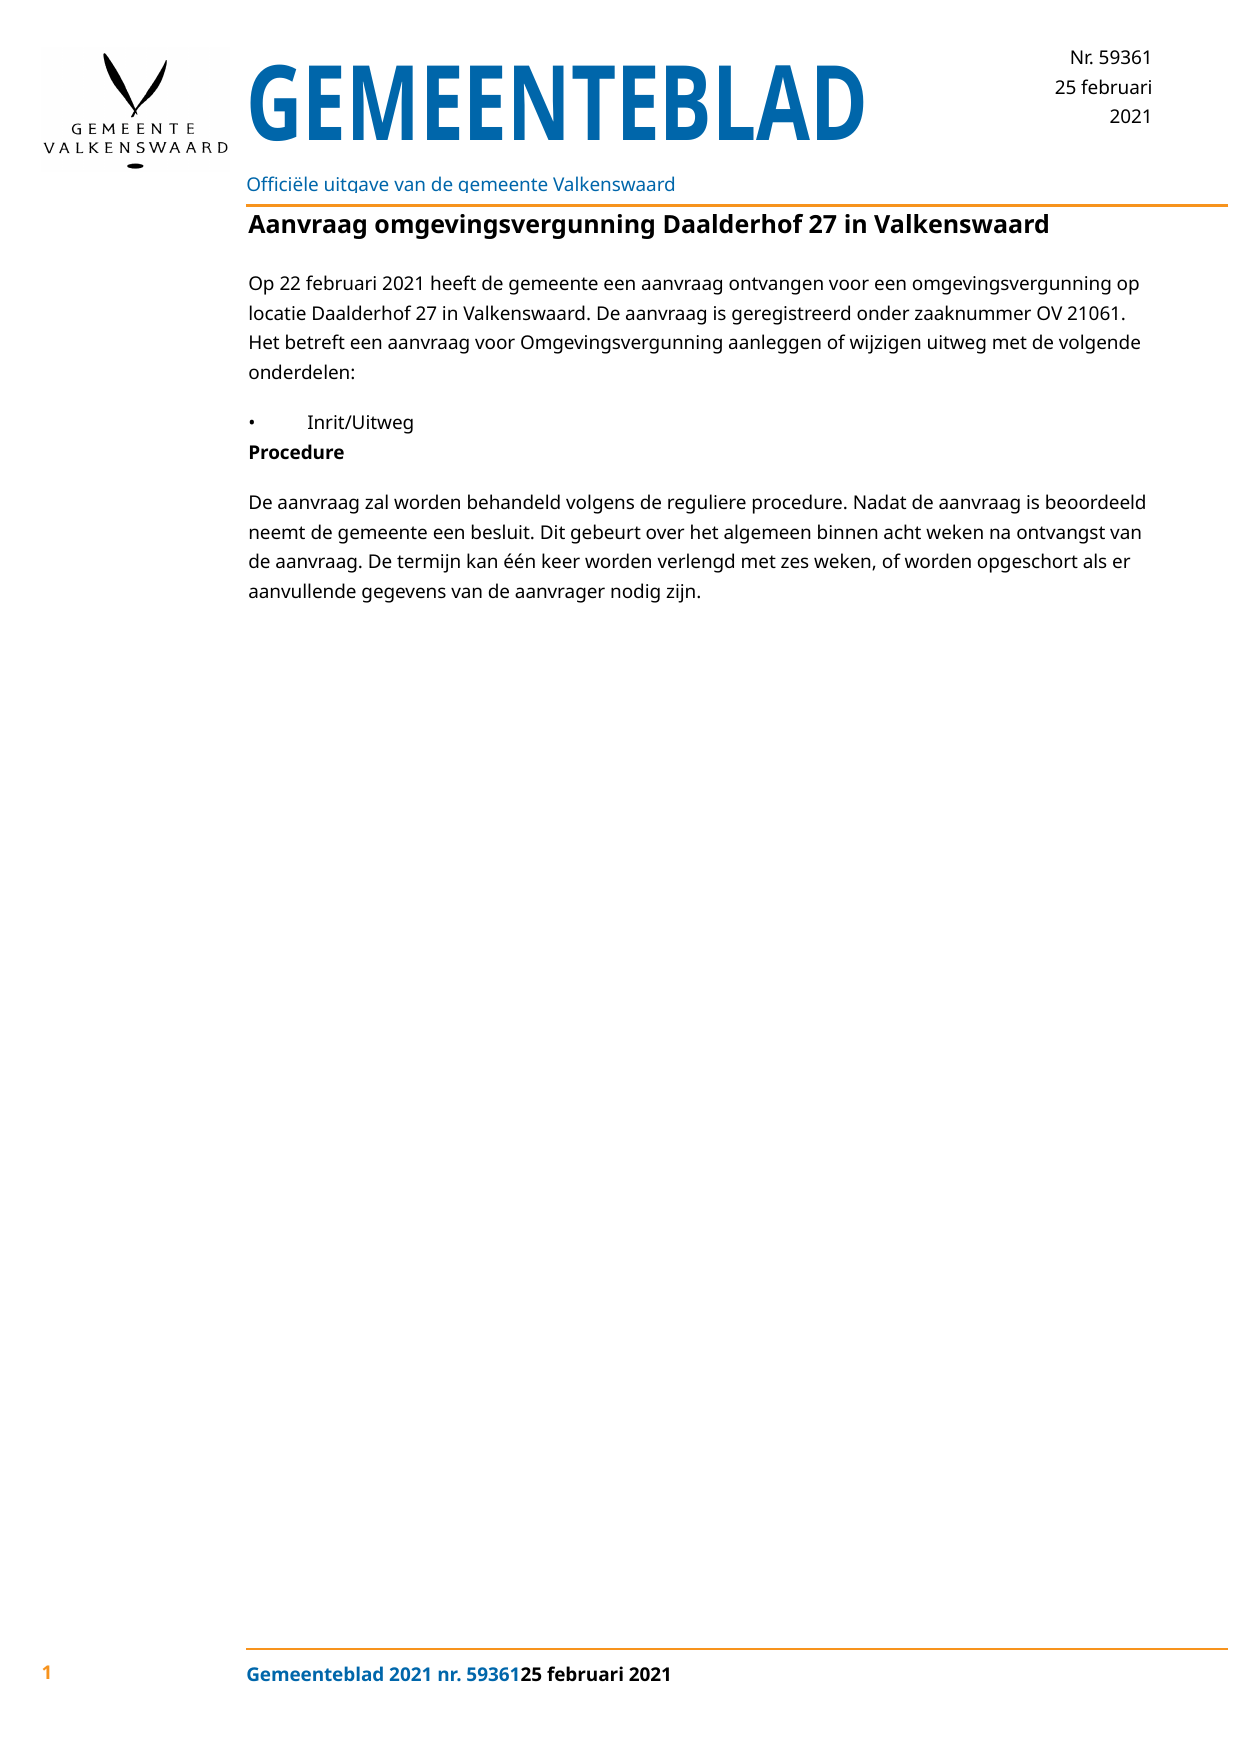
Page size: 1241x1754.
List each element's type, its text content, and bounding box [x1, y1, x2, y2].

text Procedure [248, 439, 1152, 465]
picture [41, 47, 231, 172]
text De aanvraag zal worden behandeld volgens de reguliere procedure. Nadat de aanvraag is beoordeeld neemt de gemeente een besluit. Dit gebeurt over het algemeen binnen acht weken na ontvangst van de aanvraag. De termijn kan één keer worden verlengd met zes weken, of worden opgeschort als er aanvullende gegevens van de aanvrager nodig zijn. [248, 489, 1152, 604]
list Inrit/Uitweg [248, 409, 1152, 435]
text Op 22 februari 2021 heeft de gemeente een aanvraag ontvangen voor een omgevingsvergunning op locatie Daalderhof 27 in Valkenswaard. De aanvraag is geregistreerd onder zaaknummer OV 21061. Het betreft een aanvraag voor Omgevingsvergunning aanleggen of wijzigen uitweg met de volgende onderdelen: [248, 270, 1152, 385]
text Aanvraag omgevingsvergunning Daalderhof 27 in Valkenswaard [248, 207, 1152, 241]
